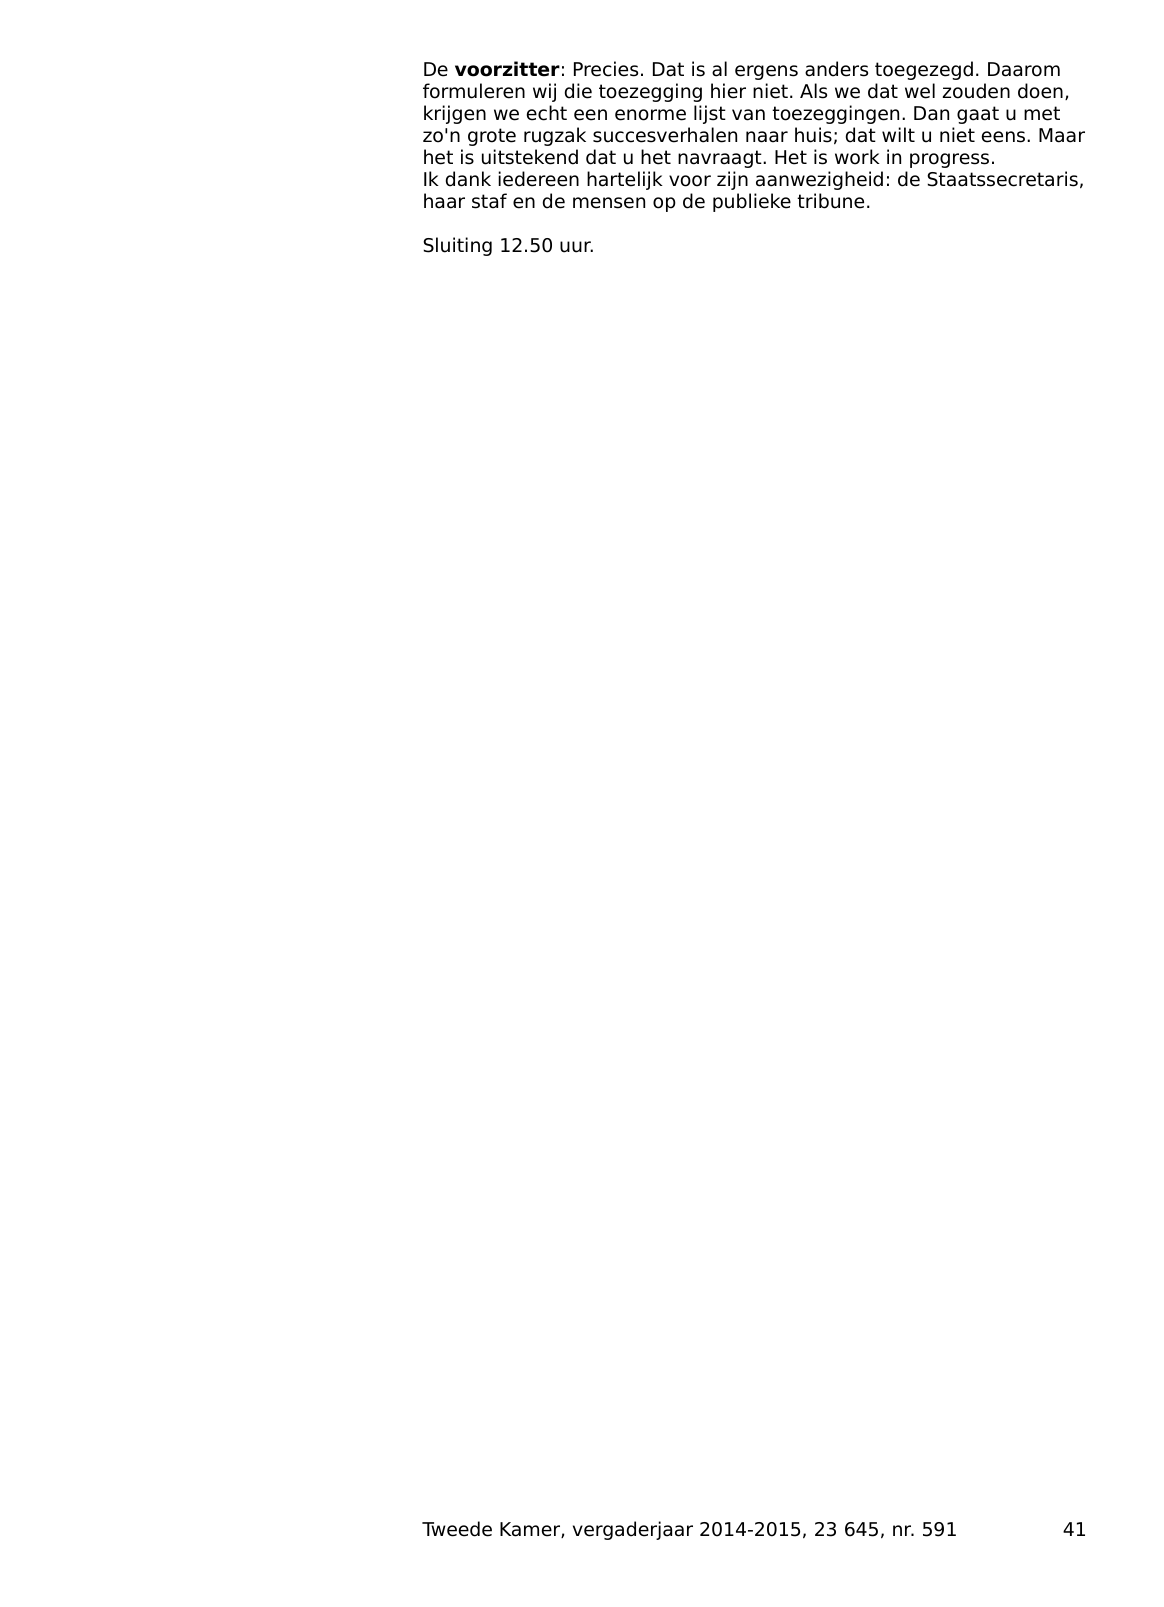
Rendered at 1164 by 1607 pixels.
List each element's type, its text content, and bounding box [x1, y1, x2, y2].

text Ik dank iedereen hartelijk voor zijn aanwezigheid: de Staatssecretaris, haar staf en de mensen op de publieke tribune. [422, 169, 1087, 213]
text Sluiting 12.50 uur. [422, 235, 1087, 257]
text De voorzitter: Precies. Dat is al ergens anders toegezegd. Daarom formuleren wij die toezegging hier niet. Als we dat wel zouden doen, krijgen we echt een enorme lijst van toezeggingen. Dan gaat u met zo'n grote rugzak succesverhalen naar huis; dat wilt u niet eens. Maar het is uitstekend dat u het navraagt. Het is work in progress. [422, 59, 1087, 169]
